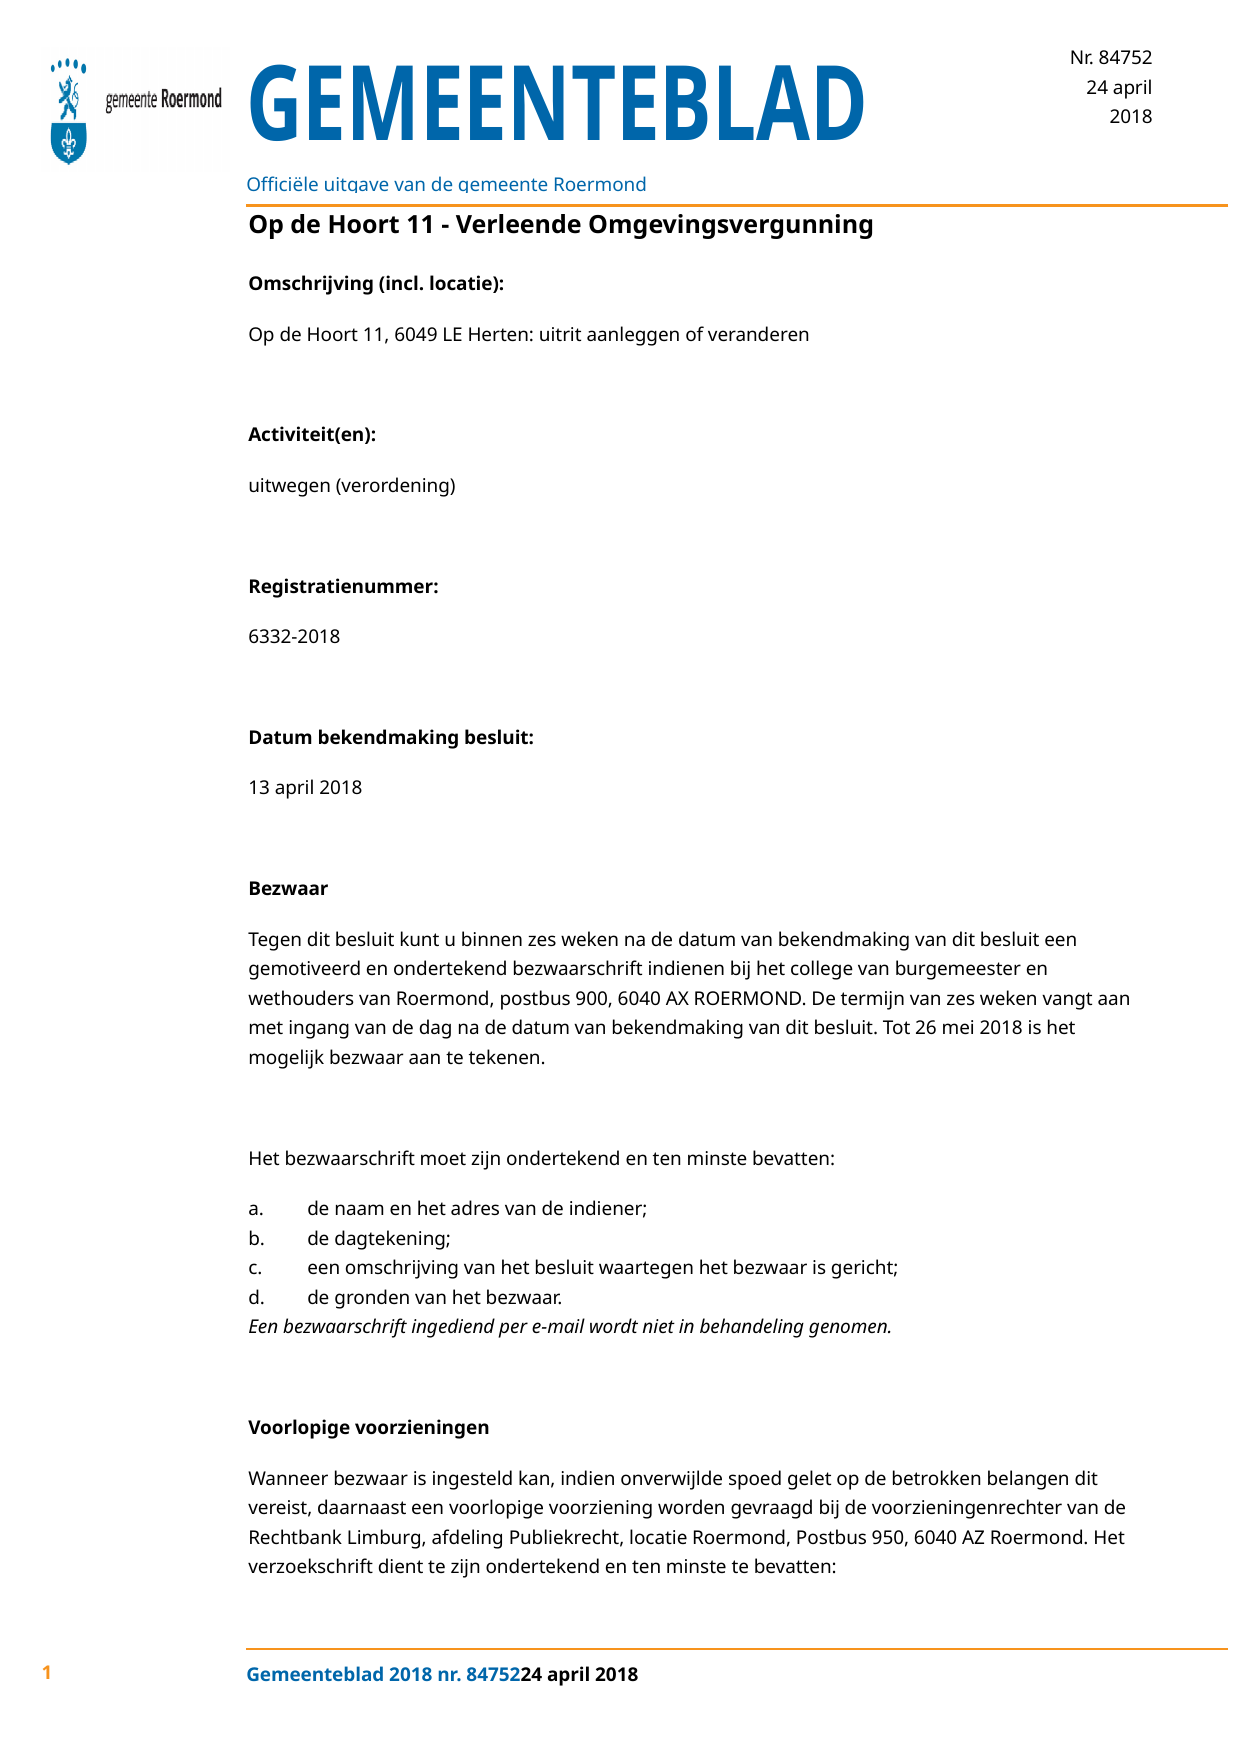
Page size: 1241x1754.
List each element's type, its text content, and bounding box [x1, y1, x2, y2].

list de naam en het adres van de indiener; [248, 1195, 1152, 1221]
text Bezwaar [248, 875, 1152, 901]
text Tegen dit besluit kunt u binnen zes weken na de datum van bekendmaking van dit besluit een gemotiveerd en ondertekend bezwaarschrift indienen bij het college van burgemeester en wethouders van Roermond, postbus 900, 6040 AX ROERMOND. De termijn van zes weken vangt aan met ingang van de dag na de datum van bekendmaking van dit besluit. Tot 26 mei 2018 is het mogelijk bezwaar aan te tekenen. [248, 926, 1152, 1070]
text Registratienummer: [248, 573, 1152, 598]
text Datum bekendmaking besluit: [248, 724, 1152, 750]
text uitwegen (verordening) [248, 472, 1152, 498]
text Voorlopige voorzieningen [248, 1414, 1152, 1440]
list de dagtekening; [248, 1225, 1152, 1251]
text Wanneer bezwaar is ingesteld kan, indien onverwijlde spoed gelet op de betrokken belangen dit vereist, daarnaast een voorlopige voorziening worden gevraagd bij de voorzieningenrechter van de Rechtbank Limburg, afdeling Publiekrecht, locatie Roermond, Postbus 950, 6040 AZ Roermond. Het verzoekschrift dient te zijn ondertekend en ten minste te bevatten: [248, 1465, 1152, 1579]
text 13 april 2018 [248, 774, 1152, 800]
picture [41, 47, 231, 172]
text 6332-2018 [248, 623, 1152, 649]
list een omschrijving van het besluit waartegen het bezwaar is gericht; [248, 1254, 1152, 1280]
text Het bezwaarschrift moet zijn ondertekend en ten minste bevatten: [248, 1145, 1152, 1171]
text Op de Hoort 11 - Verleende Omgevingsvergunning [248, 207, 1152, 241]
text Activiteit(en): [248, 422, 1152, 447]
text Op de Hoort 11, 6049 LE Herten: uitrit aanleggen of veranderen [248, 321, 1152, 346]
text Omschrijving (incl. locatie): [248, 270, 1152, 296]
text Een bezwaarschrift ingediend per e-mail wordt niet in behandeling genomen. [248, 1314, 1152, 1339]
list de gronden van het bezwaar. [248, 1284, 1152, 1310]
